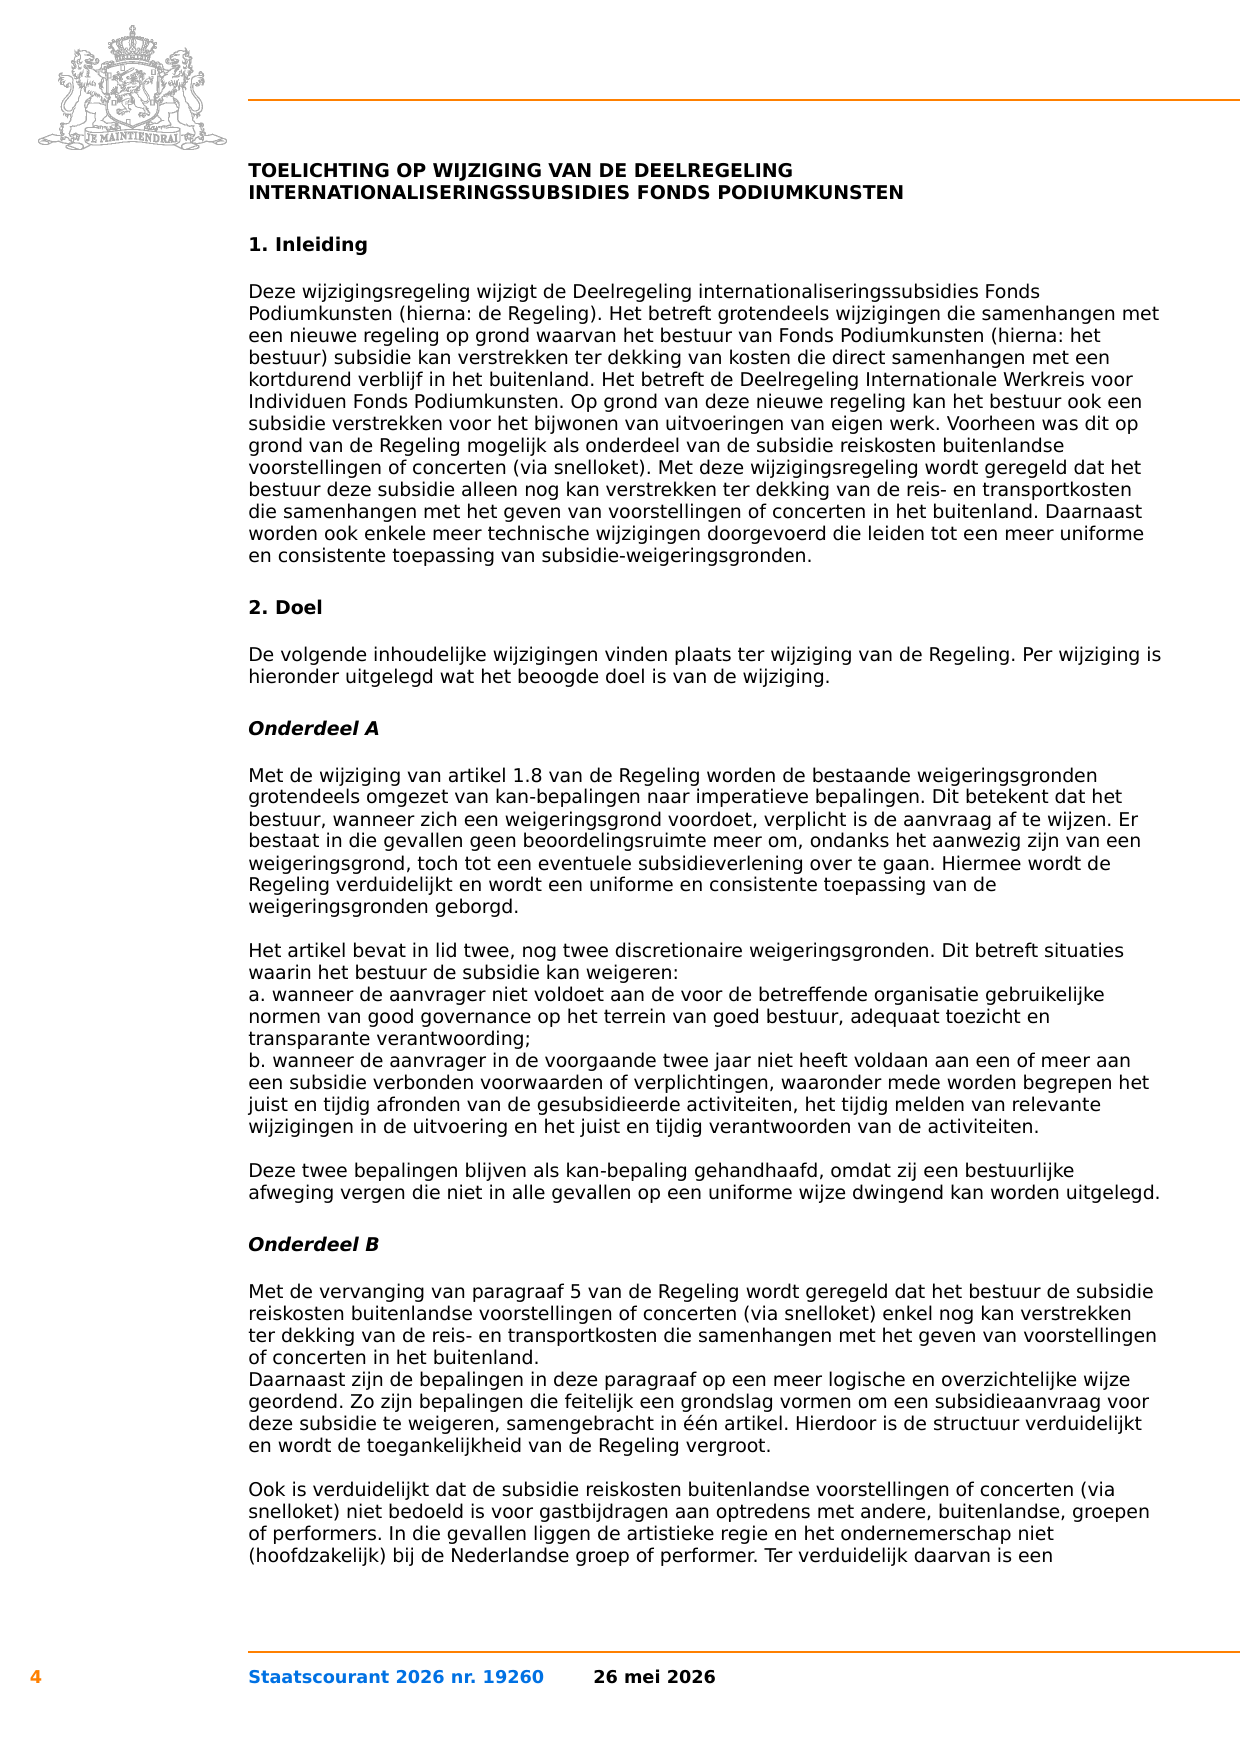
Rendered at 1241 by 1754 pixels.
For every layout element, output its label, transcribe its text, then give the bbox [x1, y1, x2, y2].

picture [38, 25, 227, 150]
text Daarnaast zijn de bepalingen in deze paragraaf op een meer logische en overzichtelijke wijze geordend. Zo zijn bepalingen die feitelijk een grondslag vormen om een subsidieaanvraag voor deze subsidie te weigeren, samengebracht in één artikel. Hierdoor is de structuur verduidelijkt en wordt de toegankelijkheid van de Regeling vergroot. [248, 1369, 1163, 1457]
text b. wanneer de aanvrager in de voorgaande twee jaar niet heeft voldaan aan een of meer aan een subsidie verbonden voorwaarden of verplichtingen, waaronder mede worden begrepen het juist en tijdig afronden van de gesubsidieerde activiteiten, het tijdig melden van relevante wijzigingen in de uitvoering en het juist en tijdig verantwoorden van de activiteiten. [248, 1050, 1163, 1138]
subtitle 2. Doel [248, 597, 1163, 618]
subtitle Onderdeel B [248, 1234, 1163, 1256]
text Deze wijzigingsregeling wijzigt de Deelregeling internationaliseringssubsidies Fonds Podiumkunsten (hierna: de Regeling). Het betreft grotendeels wijzigingen die samenhangen met een nieuwe regeling op grond waarvan het bestuur van Fonds Podiumkunsten (hierna: het bestuur) subsidie kan verstrekken ter dekking van kosten die direct samenhangen met een kortdurend verblijf in het buitenland. Het betreft de Deelregeling Internationale Werkreis voor Individuen Fonds Podiumkunsten. Op grond van deze nieuwe regeling kan het bestuur ook een subsidie verstrekken voor het bijwonen van uitvoeringen van eigen werk. Voorheen was dit op grond van de Regeling mogelijk als onderdeel van de subsidie reiskosten buitenlandse voorstellingen of concerten (via snelloket). Met deze wijzigingsregeling wordt geregeld dat het bestuur deze subsidie alleen nog kan verstrekken ter dekking van de reis- en transportkosten die samenhangen met het geven van voorstellingen of concerten in het buitenland. Daarnaast worden ook enkele meer technische wijzigingen doorgevoerd die leiden tot een meer uniforme en consistente toepassing van subsidie-weigeringsgronden. [248, 281, 1163, 567]
text a. wanneer de aanvrager niet voldoet aan de voor de betreffende organisatie gebruikelijke normen van good governance op het terrein van goed bestuur, adequaat toezicht en transparante verantwoording; [248, 984, 1163, 1050]
text Ook is verduidelijkt dat de subsidie reiskosten buitenlandse voorstellingen of concerten (via snelloket) niet bedoeld is voor gastbijdragen aan optredens met andere, buitenlandse, groepen of performers. In die gevallen liggen de artistieke regie en het ondernemerschap niet (hoofdzakelijk) bij de Nederlandse groep of performer. Ter verduidelijk daarvan is een [248, 1478, 1163, 1566]
text De volgende inhoudelijke wijzigingen vinden plaats ter wijziging van de Regeling. Per wijziging is hieronder uitgelegd wat het beoogde doel is van de wijziging. [248, 643, 1163, 687]
subtitle TOELICHTING OP WIJZIGING VAN DE DEELREGELING INTERNATIONALISERINGSSUBSIDIES FONDS PODIUMKUNSTEN [248, 160, 1163, 204]
subtitle Onderdeel A [248, 717, 1163, 739]
text Met de vervanging van paragraaf 5 van de Regeling wordt geregeld dat het bestuur de subsidie reiskosten buitenlandse voorstellingen of concerten (via snelloket) enkel nog kan verstrekken ter dekking van de reis- en transportkosten die samenhangen met het geven van voorstellingen of concerten in het buitenland. [248, 1281, 1163, 1369]
text Deze twee bepalingen blijven als kan‑bepaling gehandhaafd, omdat zij een bestuurlijke afweging vergen die niet in alle gevallen op een uniforme wijze dwingend kan worden uitgelegd. [248, 1160, 1163, 1204]
text Met de wijziging van artikel 1.8 van de Regeling worden de bestaande weigeringsgronden grotendeels omgezet van kan‑bepalingen naar imperatieve bepalingen. Dit betekent dat het bestuur, wanneer zich een weigeringsgrond voordoet, verplicht is de aanvraag af te wijzen. Er bestaat in die gevallen geen beoordelingsruimte meer om, ondanks het aanwezig zijn van een weigeringsgrond, toch tot een eventuele subsidieverlening over te gaan. Hiermee wordt de Regeling verduidelijkt en wordt een uniforme en consistente toepassing van de weigeringsgronden geborgd. [248, 764, 1163, 918]
subtitle 1. Inleiding [248, 234, 1163, 256]
text Het artikel bevat in lid twee, nog twee discretionaire weigeringsgronden. Dit betreft situaties waarin het bestuur de subsidie kan weigeren: [248, 940, 1163, 984]
